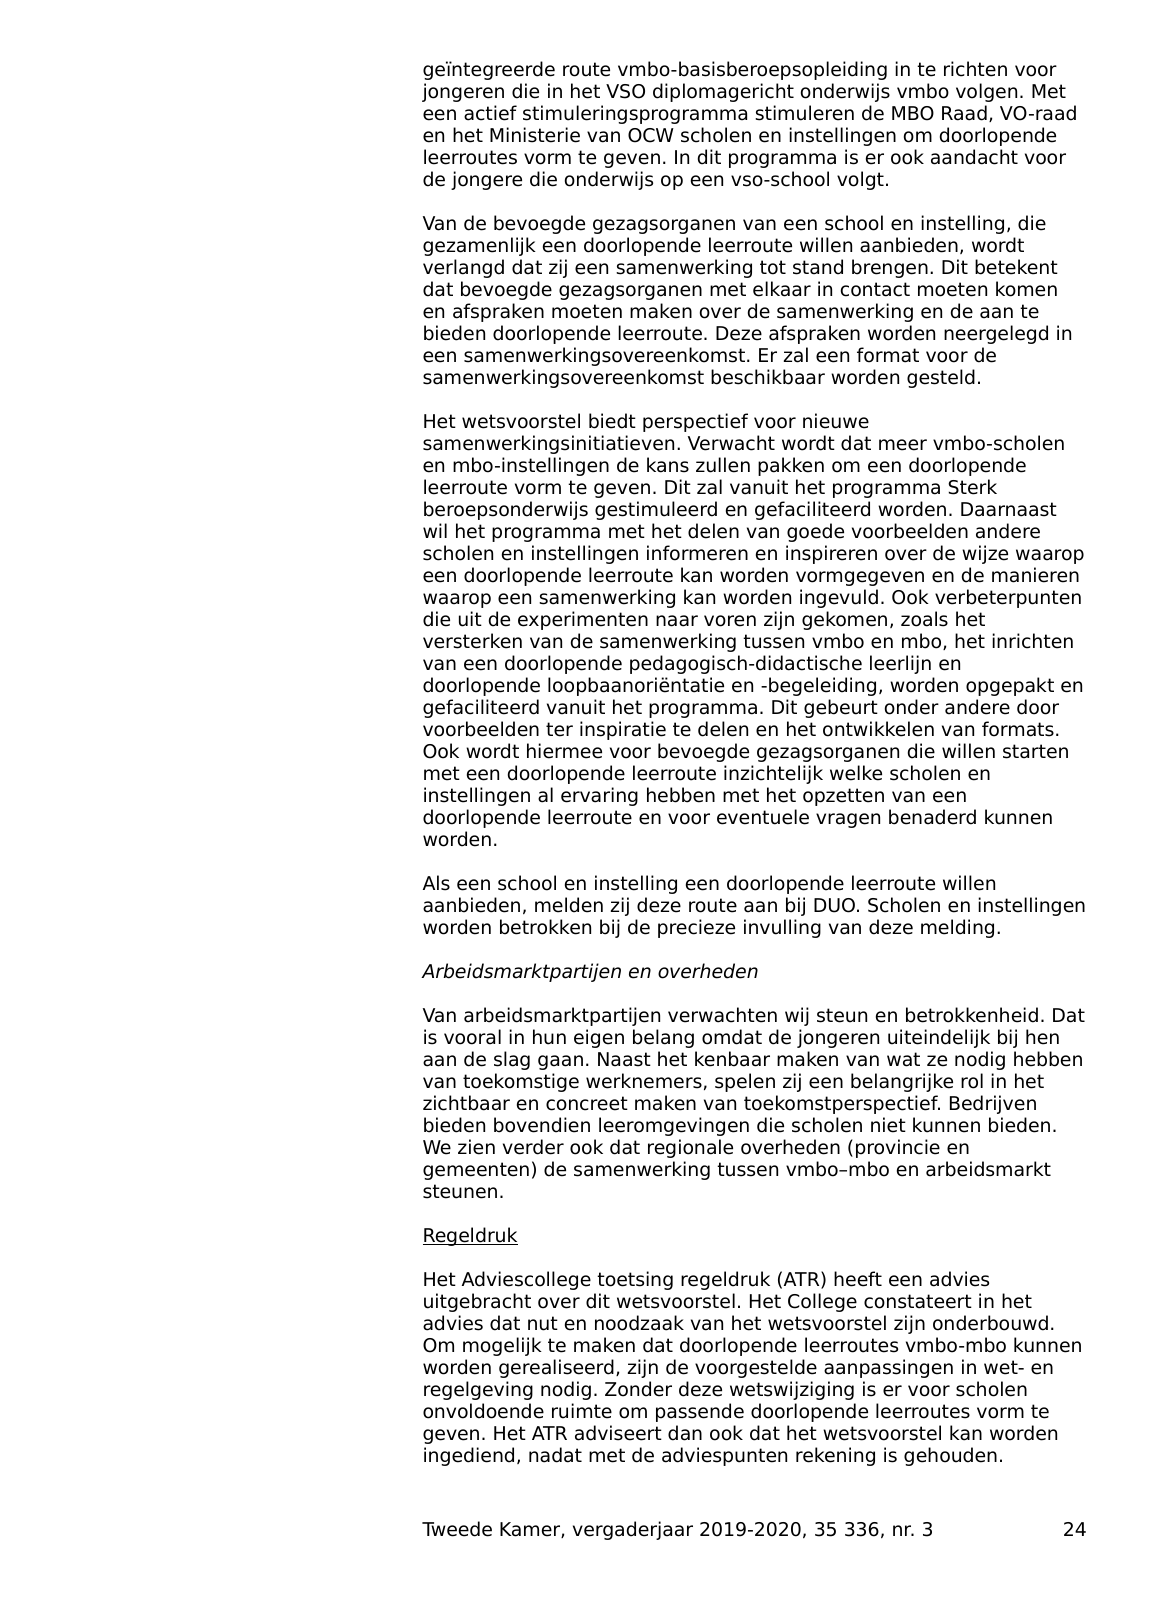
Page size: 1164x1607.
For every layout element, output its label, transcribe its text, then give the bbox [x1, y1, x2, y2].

subtitle Arbeidsmarktpartijen en overheden [422, 961, 1087, 983]
subtitle Regeldruk [422, 1225, 1087, 1247]
text We zien verder ook dat regionale overheden (provincie en gemeenten) de samenwerking tussen vmbo–mbo en arbeidsmarkt steunen. [422, 1137, 1087, 1203]
text Als een school en instelling een doorlopende leerroute willen aanbieden, melden zij deze route aan bij DUO. Scholen en instellingen worden betrokken bij de precieze invulling van deze melding. [422, 873, 1087, 939]
text Van de bevoegde gezagsorganen van een school en instelling, die gezamenlijk een doorlopende leerroute willen aanbieden, wordt verlangd dat zij een samenwerking tot stand brengen. Dit betekent dat bevoegde gezagsorganen met elkaar in contact moeten komen en afspraken moeten maken over de samenwerking en de aan te bieden doorlopende leerroute. Deze afspraken worden neergelegd in een samenwerkingsovereenkomst. Er zal een format voor de samenwerkingsovereenkomst beschikbaar worden gesteld. [422, 213, 1087, 389]
text geïntegreerde route vmbo-basisberoepsopleiding in te richten voor jongeren die in het VSO diplomagericht onderwijs vmbo volgen. Met een actief stimuleringsprogramma stimuleren de MBO Raad, VO-raad en het Ministerie van OCW scholen en instellingen om doorlopende leerroutes vorm te geven. In dit programma is er ook aandacht voor de jongere die onderwijs op een vso-school volgt. [422, 59, 1087, 191]
text Het Adviescollege toetsing regeldruk (ATR) heeft een advies uitgebracht over dit wetsvoorstel. Het College constateert in het advies dat nut en noodzaak van het wetsvoorstel zijn onderbouwd. Om mogelijk te maken dat doorlopende leerroutes vmbo-mbo kunnen worden gerealiseerd, zijn de voorgestelde aanpassingen in wet- en regelgeving nodig. Zonder deze wetswijziging is er voor scholen onvoldoende ruimte om passende doorlopende leerroutes vorm te geven. Het ATR adviseert dan ook dat het wetsvoorstel kan worden ingediend, nadat met de adviespunten rekening is gehouden. [422, 1269, 1087, 1467]
text Het wetsvoorstel biedt perspectief voor nieuwe samenwerkingsinitiatieven. Verwacht wordt dat meer vmbo-scholen en mbo-instellingen de kans zullen pakken om een doorlopende leerroute vorm te geven. Dit zal vanuit het programma Sterk beroepsonderwijs gestimuleerd en gefaciliteerd worden. Daarnaast wil het programma met het delen van goede voorbeelden andere scholen en instellingen informeren en inspireren over de wijze waarop een doorlopende leerroute kan worden vormgegeven en de manieren waarop een samenwerking kan worden ingevuld. Ook verbeterpunten die uit de experimenten naar voren zijn gekomen, zoals het versterken van de samenwerking tussen vmbo en mbo, het inrichten van een doorlopende pedagogisch-didactische leerlijn en doorlopende loopbaanoriëntatie en -begeleiding, worden opgepakt en gefaciliteerd vanuit het programma. Dit gebeurt onder andere door voorbeelden ter inspiratie te delen en het ontwikkelen van formats. Ook wordt hiermee voor bevoegde gezagsorganen die willen starten met een doorlopende leerroute inzichtelijk welke scholen en instellingen al ervaring hebben met het opzetten van een doorlopende leerroute en voor eventuele vragen benaderd kunnen worden. [422, 411, 1087, 851]
text Van arbeidsmarktpartijen verwachten wij steun en betrokkenheid. Dat is vooral in hun eigen belang omdat de jongeren uiteindelijk bij hen aan de slag gaan. Naast het kenbaar maken van wat ze nodig hebben van toekomstige werknemers, spelen zij een belangrijke rol in het zichtbaar en concreet maken van toekomstperspectief. Bedrijven bieden bovendien leeromgevingen die scholen niet kunnen bieden. [422, 1005, 1087, 1137]
